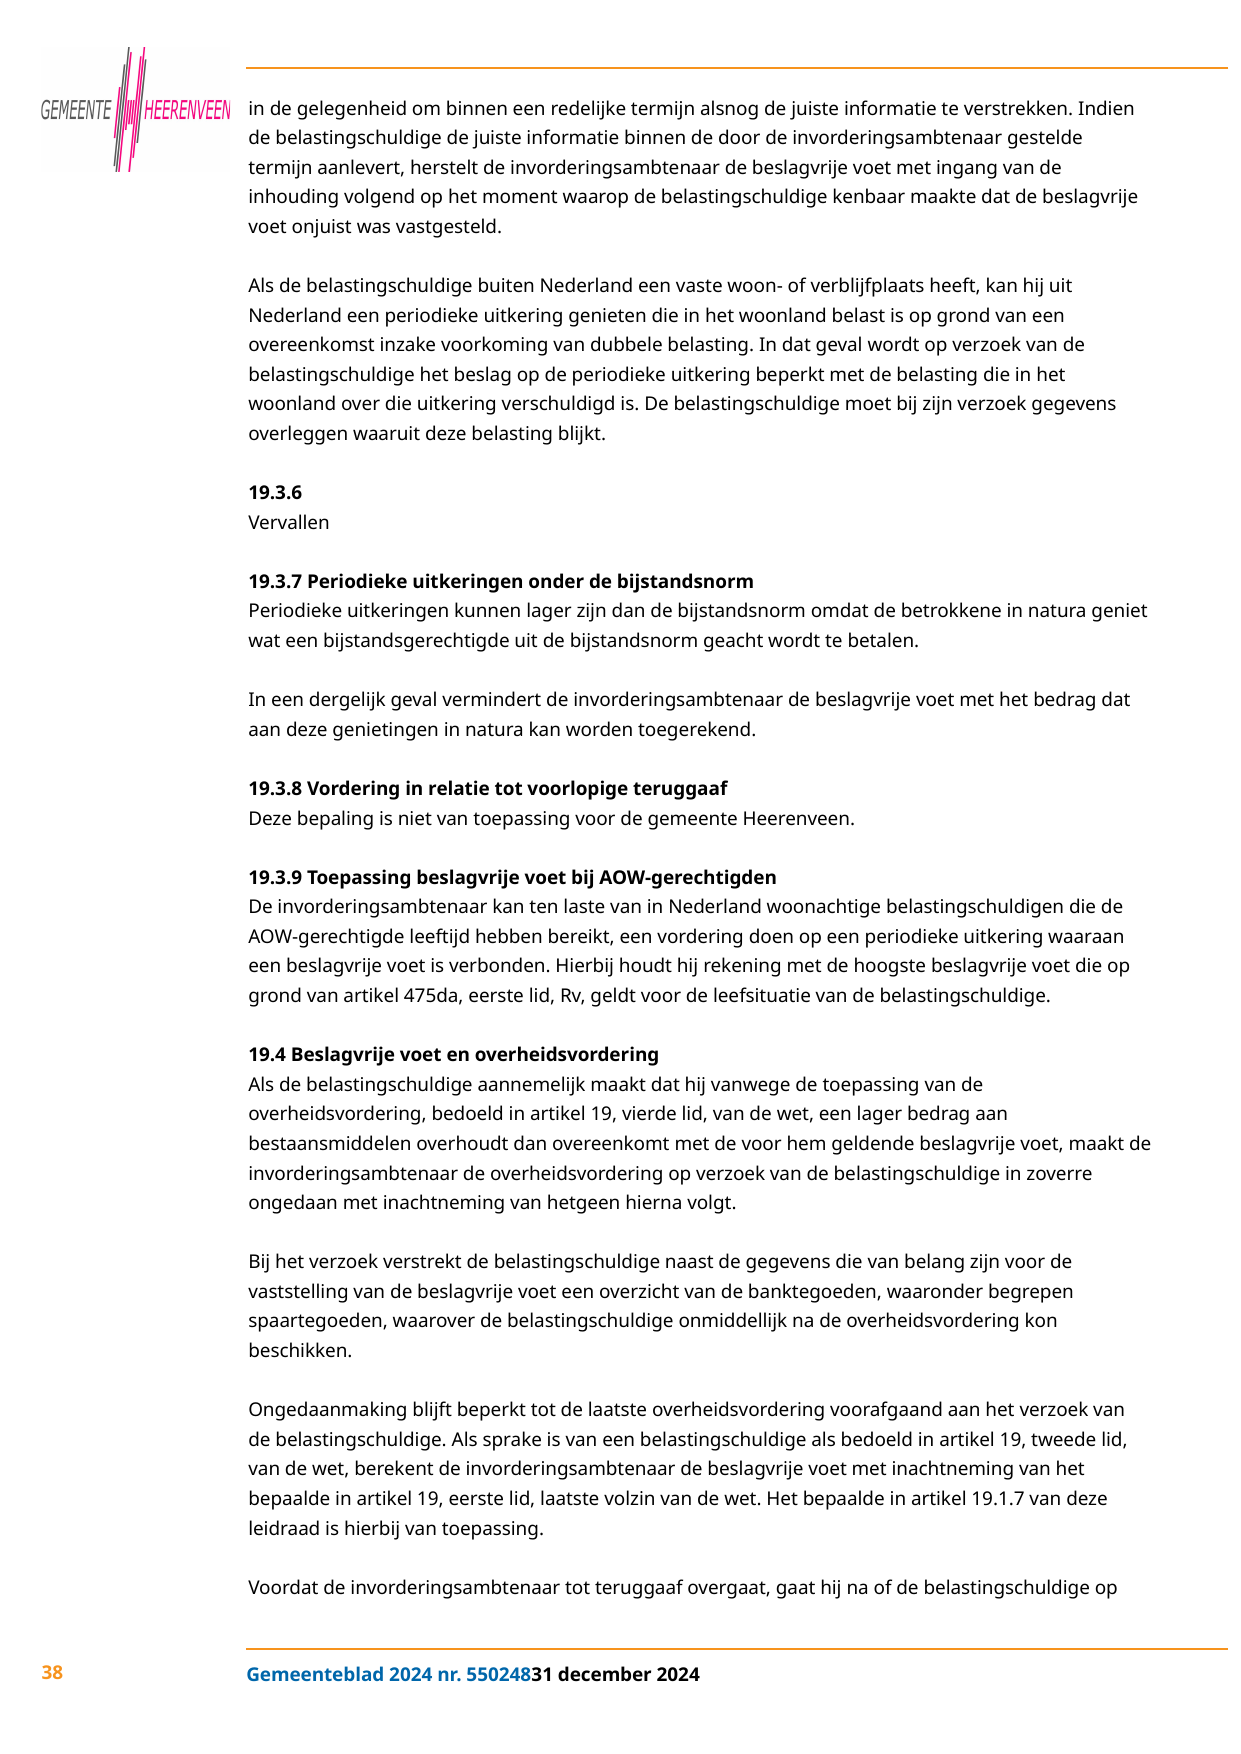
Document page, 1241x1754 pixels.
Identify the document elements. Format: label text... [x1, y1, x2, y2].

text 19.3.6 [248, 479, 1152, 505]
text 19.3.7 Periodieke uitkeringen onder de bijstandsnorm [248, 568, 1152, 594]
text Voordat de invorderingsambtenaar tot teruggaaf overgaat, gaat hij na of de belastingschuldige op [248, 1574, 1152, 1600]
text Bij het verzoek verstrekt de belastingschuldige naast de gegevens die van belang zijn voor de vaststelling van de beslagvrije voet een overzicht van de banktegoeden, waaronder begrepen spaartegoeden, waarover de belastingschuldige onmiddellijk na de overheidsvordering kon beschikken. [248, 1248, 1152, 1363]
text 19.3.9 Toepassing beslagvrije voet bij AOW-gerechtigden [248, 864, 1152, 890]
text Deze bepaling is niet van toepassing voor de gemeente Heerenveen. [248, 805, 1152, 831]
text in de gelegenheid om binnen een redelijke termijn alsnog de juiste informatie te verstrekken. Indien de belastingschuldige de juiste informatie binnen de door de invorderingsambtenaar gestelde termijn aanlevert, herstelt de invorderingsambtenaar de beslagvrije voet met ingang van de inhouding volgend op het moment waarop de belastingschuldige kenbaar maakte dat de beslagvrije voet onjuist was vastgesteld. [248, 95, 1152, 239]
text Ongedaanmaking blijft beperkt tot de laatste overheidsvordering voorafgaand aan het verzoek van de belastingschuldige. Als sprake is van een belastingschuldige als bedoeld in artikel 19, tweede lid, van de wet, berekent de invorderingsambtenaar de beslagvrije voet met inachtneming van het bepaalde in artikel 19, eerste lid, laatste volzin van de wet. Het bepaalde in artikel 19.1.7 van deze leidraad is hierbij van toepassing. [248, 1396, 1152, 1541]
text Periodieke uitkeringen kunnen lager zijn dan de bijstandsnorm omdat de betrokkene in natura geniet wat een bijstandsgerechtigde uit de bijstandsnorm geacht wordt te betalen. [248, 598, 1152, 653]
text 19.4 Beslagvrije voet en overheidsvordering [248, 1041, 1152, 1067]
text De invorderingsambtenaar kan ten laste van in Nederland woonachtige belastingschuldigen die de AOW-gerechtigde leeftijd hebben bereikt, een vordering doen op een periodieke uitkering waaraan een beslagvrije voet is verbonden. Hierbij houdt hij rekening met de hoogste beslagvrije voet die op grond van artikel 475da, eerste lid, Rv, geldt voor de leefsituatie van de belastingschuldige. [248, 893, 1152, 1008]
text Als de belastingschuldige buiten Nederland een vaste woon- of verblijfplaats heeft, kan hij uit Nederland een periodieke uitkering genieten die in het woonland belast is op grond van een overeenkomst inzake voorkoming van dubbele belasting. In dat geval wordt op verzoek van de belastingschuldige het beslag op de periodieke uitkering beperkt met de belasting die in het woonland over die uitkering verschuldigd is. De belastingschuldige moet bij zijn verzoek gegevens overleggen waaruit deze belasting blijkt. [248, 272, 1152, 446]
text Als de belastingschuldige aannemelijk maakt dat hij vanwege de toepassing van de overheidsvordering, bedoeld in artikel 19, vierde lid, van de wet, een lager bedrag aan bestaansmiddelen overhoudt dan overeenkomt met de voor hem geldende beslagvrije voet, maakt de invorderingsambtenaar de overheidsvordering op verzoek van de belastingschuldige in zoverre ongedaan met inachtneming van hetgeen hierna volgt. [248, 1071, 1152, 1215]
picture [41, 47, 231, 172]
text Vervallen [248, 509, 1152, 535]
text In een dergelijk geval vermindert de invorderingsambtenaar de beslagvrije voet met het bedrag dat aan deze genietingen in natura kan worden toegerekend. [248, 686, 1152, 742]
text 19.3.8 Vordering in relatie tot voorlopige teruggaaf [248, 775, 1152, 801]
